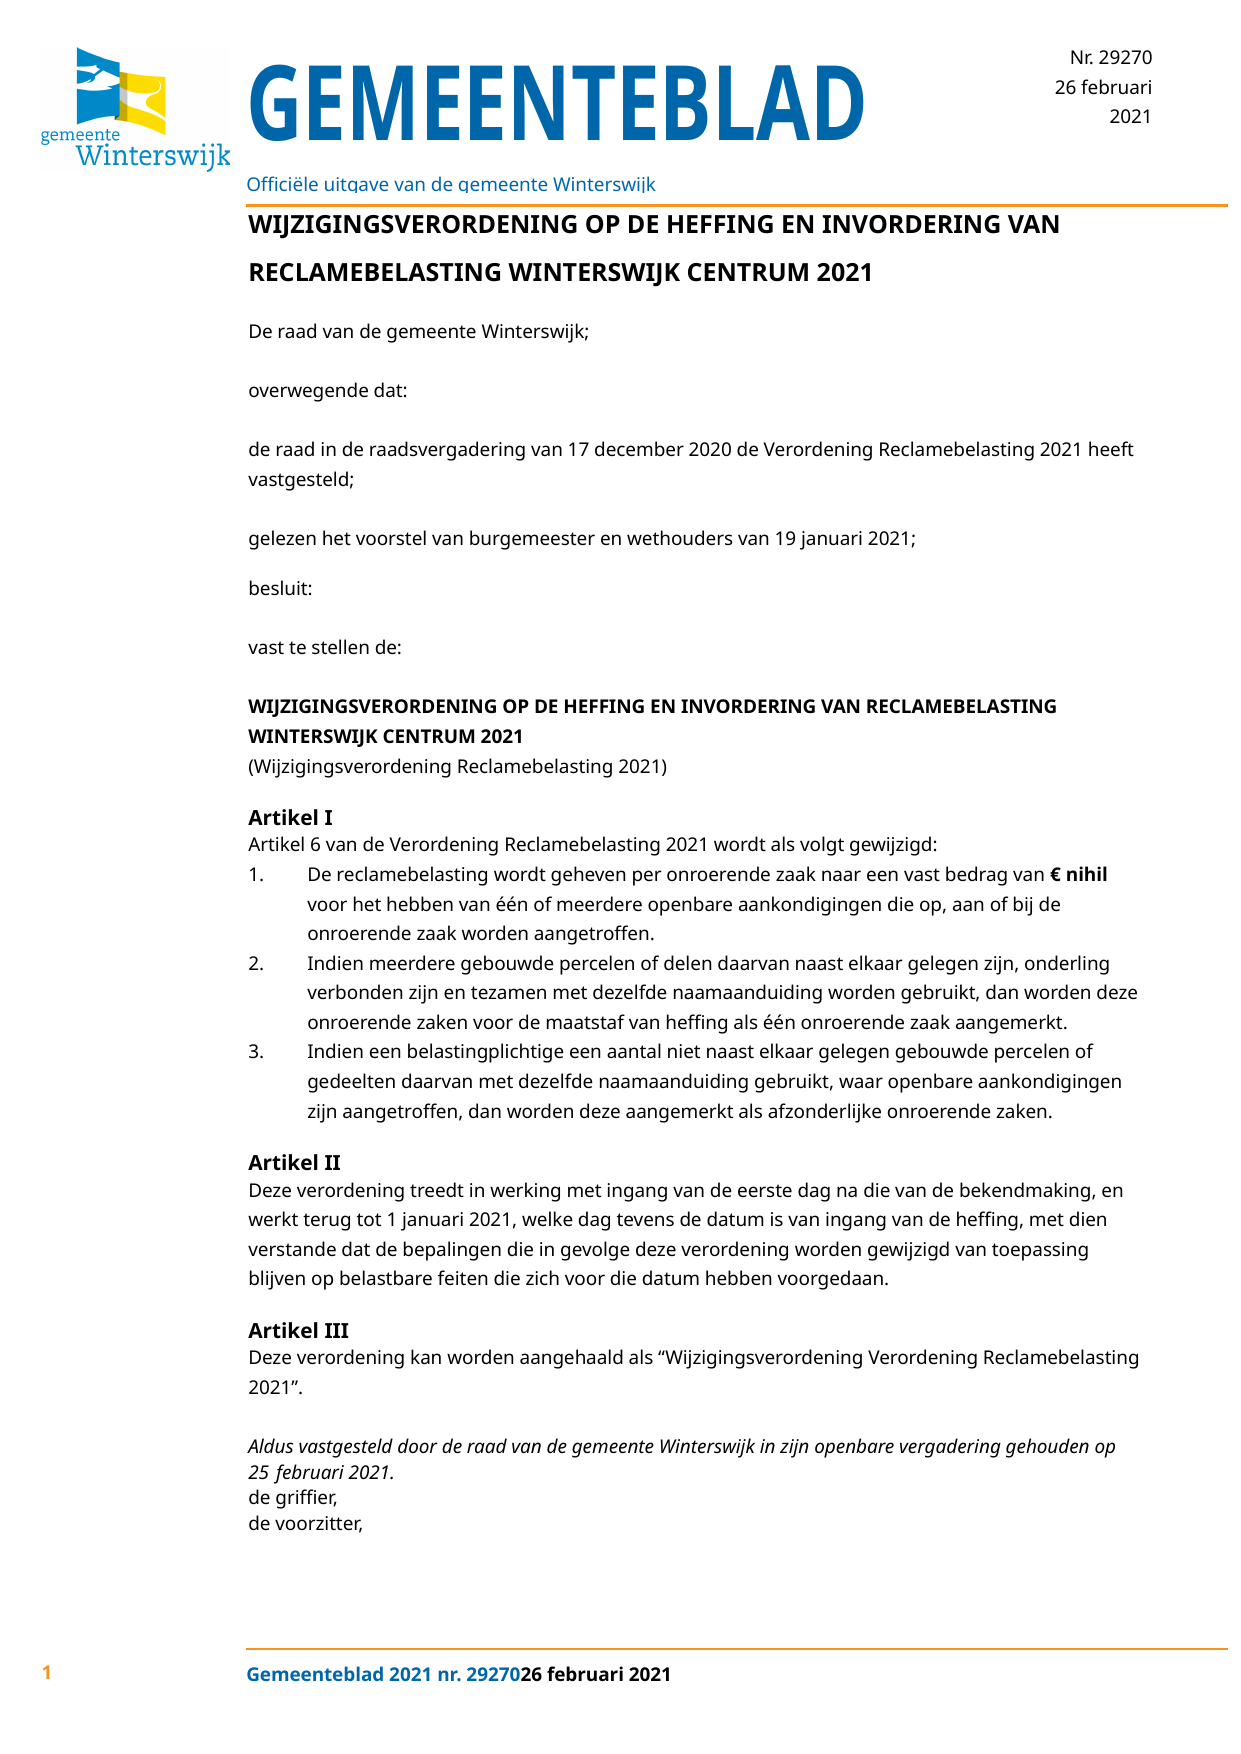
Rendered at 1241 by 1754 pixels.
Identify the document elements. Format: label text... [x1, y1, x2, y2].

list De reclamebelasting wordt geheven per onroerende zaak naar een vast bedrag van € nihil voor het hebben van één of meerdere openbare aankondigingen die op, aan of bij de onroerende zaak worden aangetroffen. [248, 861, 1152, 946]
text overwegende dat: [248, 377, 1152, 403]
picture [225, 153, 231, 162]
text WIJZIGINGSVERORDENING OP DE HEFFING EN INVORDERING VAN RECLAMEBELASTING WINTERSWIJK CENTRUM 2021 [248, 207, 1152, 288]
list Indien een belastingplichtige een aantal niet naast elkaar gelegen gebouwde percelen of gedeelten daarvan met dezelfde naamaanduiding gebruikt, waar openbare aankondigingen zijn aangetroffen, dan worden deze aangemerkt als afzonderlijke onroerende zaken. [248, 1039, 1152, 1124]
text Deze verordening treedt in werking met ingang van de eerste dag na die van de bekendmaking, en werkt terug tot 1 januari 2021, welke dag tevens de datum is van ingang van de heffing, met dien verstande dat de bepalingen die in gevolge deze verordening worden gewijzigd van toepassing blijven op belastbare feiten die zich voor die datum hebben voorgedaan. [248, 1177, 1152, 1291]
text Artikel 6 van de Verordening Reclamebelasting 2021 wordt als volgt gewijzigd: [248, 832, 1152, 857]
text de griffier, [248, 1484, 1152, 1510]
list Indien meerdere gebouwde percelen of delen daarvan naast elkaar gelegen zijn, onderling verbonden zijn en tezamen met dezelfde naamaanduiding worden gebruikt, dan worden deze onroerende zaken voor de maatstaf van heffing als één onroerende zaak aangemerkt. [248, 950, 1152, 1035]
text WIJZIGINGSVERORDENING OP DE HEFFING EN INVORDERING VAN RECLAMEBELASTING WINTERSWIJK CENTRUM 2021 [248, 694, 1152, 749]
text (Wijzigingsverordening Reclamebelasting 2021) [248, 753, 1152, 778]
text de voorzitter, [248, 1510, 1152, 1536]
text Artikel III [248, 1316, 1152, 1344]
text Deze verordening kan worden aangehaald als “Wijzigingsverordening Verordening Reclamebelasting 2021”. [248, 1344, 1152, 1400]
text gelezen het voorstel van burgemeester en wethouders van 19 januari 2021; [248, 525, 1152, 551]
text De raad van de gemeente Winterswijk; [248, 318, 1152, 344]
text vast te stellen de: [248, 634, 1152, 660]
picture [41, 47, 231, 172]
text besluit: [248, 575, 1152, 601]
text de raad in de raadsvergadering van 17 december 2020 de Verordening Reclamebelasting 2021 heeft vastgesteld; [248, 436, 1152, 492]
text Artikel I [248, 803, 1152, 832]
text Aldus vastgesteld door de raad van de gemeente Winterswijk in zijn openbare vergadering gehouden op 25 februari 2021. [248, 1433, 1152, 1484]
text Artikel II [248, 1148, 1152, 1177]
